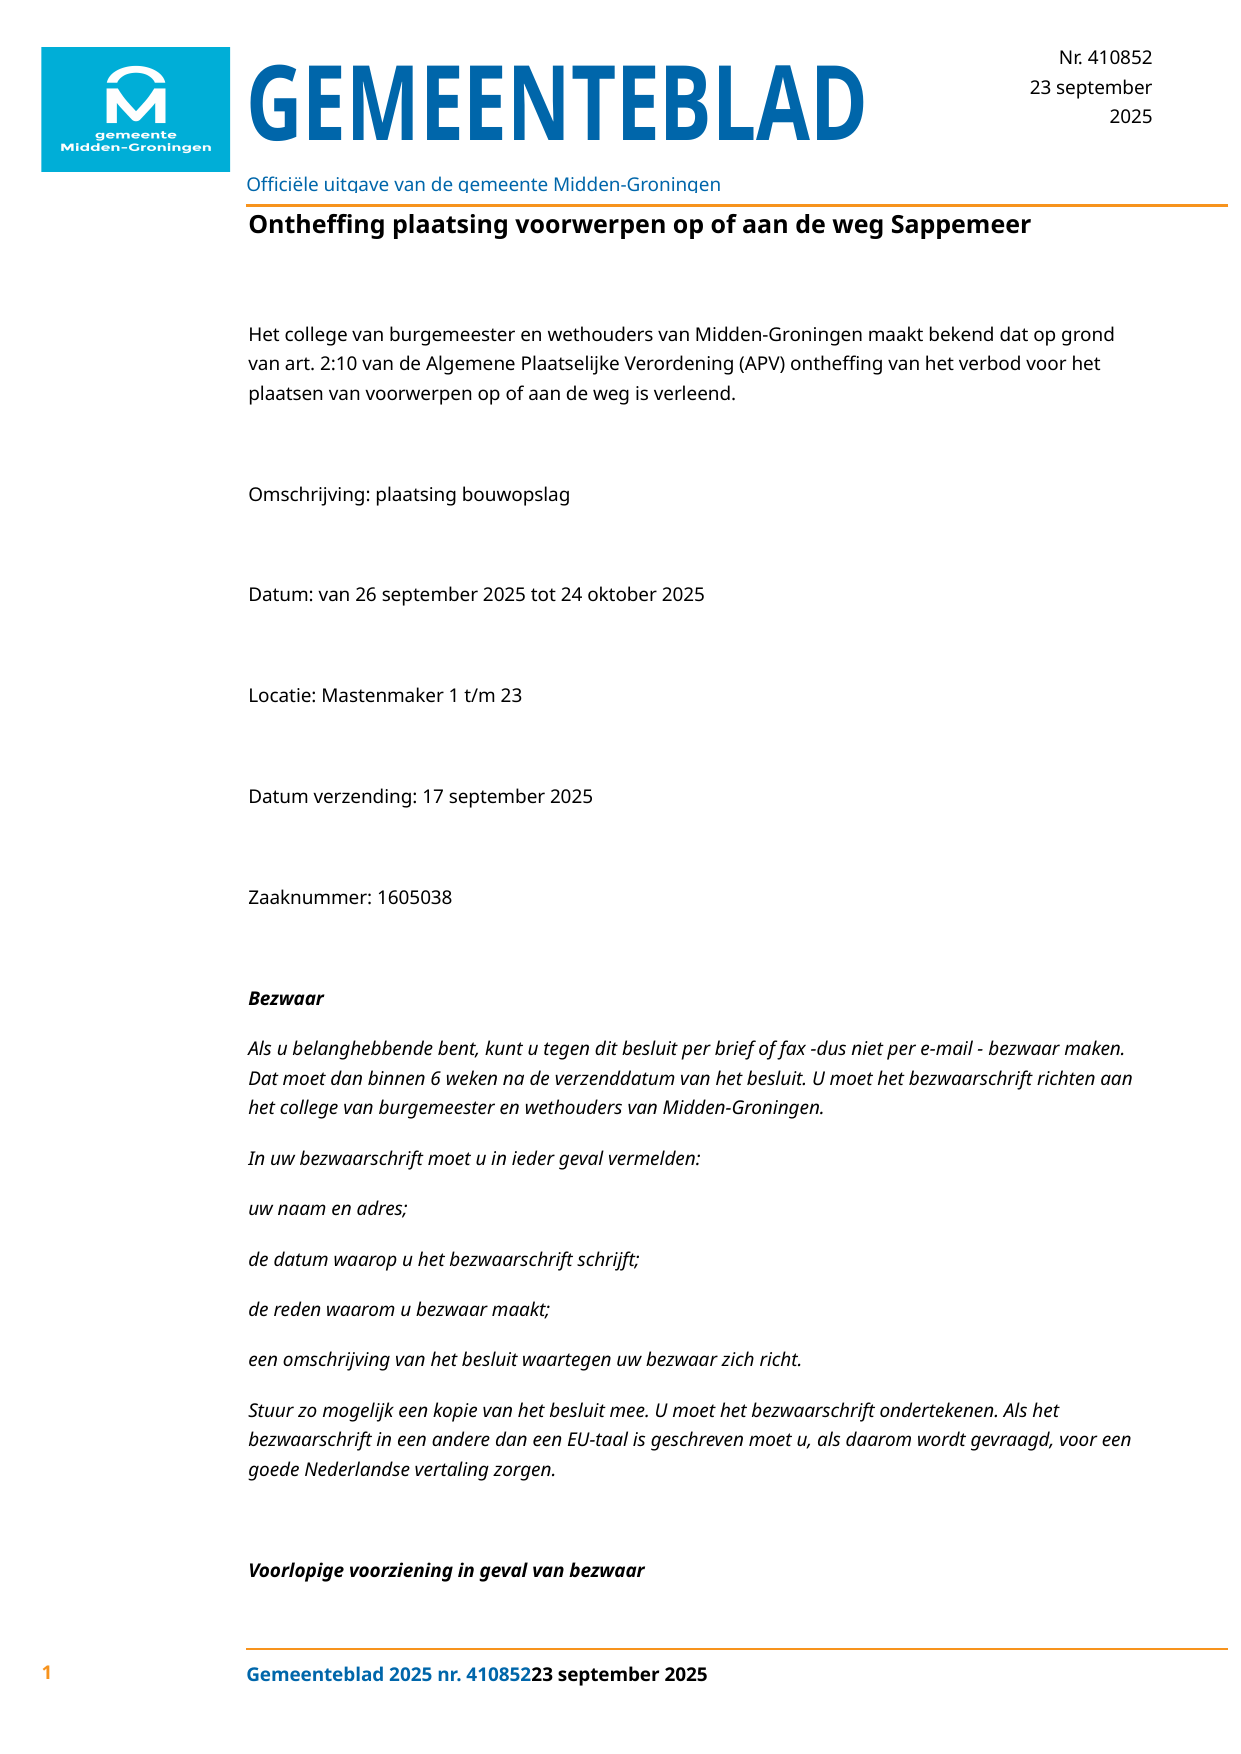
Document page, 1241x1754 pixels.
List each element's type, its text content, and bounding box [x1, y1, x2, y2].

picture [107, 89, 165, 122]
text Zaaknummer: 1605038 [248, 884, 1152, 910]
text uw naam en adres; [248, 1195, 1152, 1221]
text Voorlopige voorziening in geval van bezwaar [248, 1557, 1152, 1583]
text Als u belanghebbende bent, kunt u tegen dit besluit per brief of fax -dus niet per e-mail - bezwaar maken. Dat moet dan binnen 6 weken na de verzenddatum van het besluit. U moet het bezwaarschrift richten aan het college van burgemeester en wethouders van Midden-Groningen. [248, 1035, 1152, 1120]
text Stuur zo mogelijk een kopie van het besluit mee. U moet het bezwaarschrift ondertekenen. Als het bezwaarschrift in een andere dan een EU-taal is geschreven moet u, als daarom wordt gevraagd, voor een goede Nederlandse vertaling zorgen. [248, 1397, 1152, 1482]
text In uw bezwaarschrift moet u in ieder geval vermelden: [248, 1145, 1152, 1171]
text de reden waarom u bezwaar maakt; [248, 1296, 1152, 1322]
text Bezwaar [248, 985, 1152, 1011]
text Locatie: Mastenmaker 1 t/m 23 [248, 682, 1152, 708]
text Datum verzending: 17 september 2025 [248, 783, 1152, 809]
text Het college van burgemeester en wethouders van Midden-Groningen maakt bekend dat op grond van art. 2:10 van de Algemene Plaatselijke Verordening (APV) ontheffing van het verbod voor het plaatsen van voorwerpen op of aan de weg is verleend. [248, 321, 1152, 406]
text Omschrijving: plaatsing bouwopslag [248, 481, 1152, 506]
text Ontheffing plaatsing voorwerpen op of aan de weg Sappemeer [248, 207, 1152, 241]
text een omschrijving van het besluit waartegen uw bezwaar zich richt. [248, 1347, 1152, 1372]
text Datum: van 26 september 2025 tot 24 oktober 2025 [248, 582, 1152, 607]
text de datum waarop u het bezwaarschrift schrijft; [248, 1246, 1152, 1271]
picture [108, 66, 164, 82]
picture [184, 146, 190, 153]
